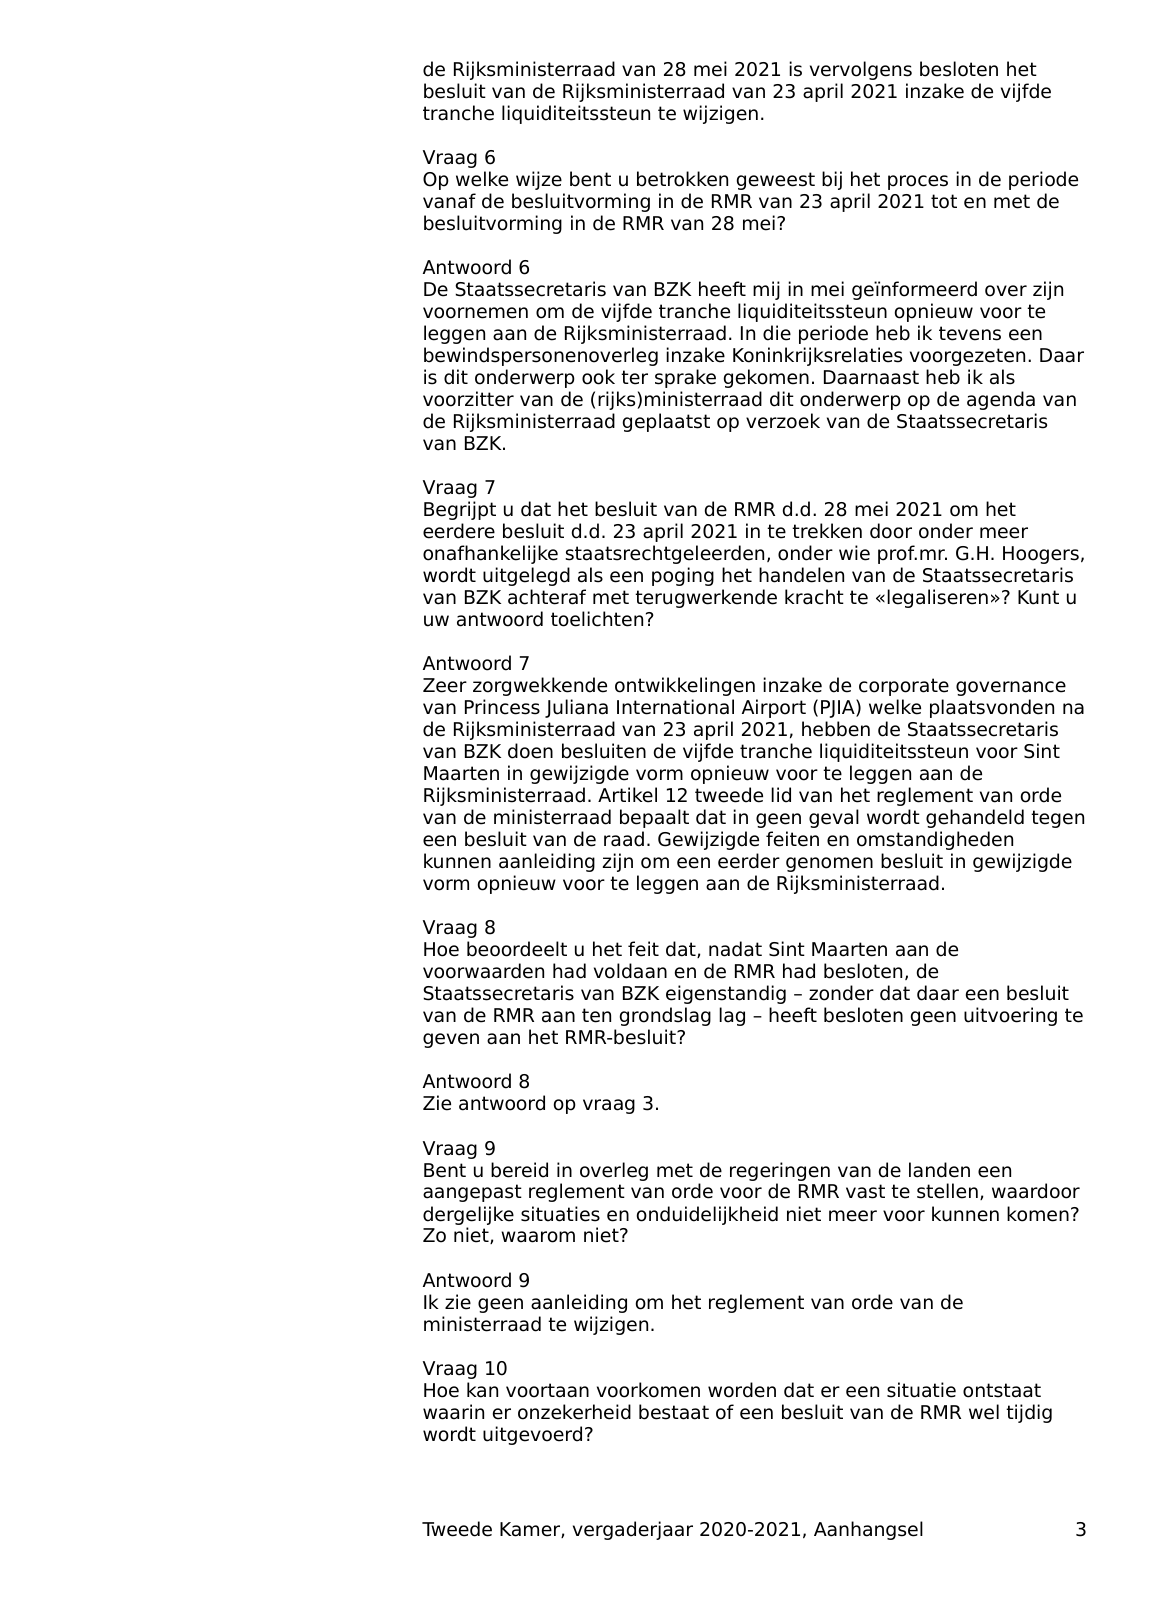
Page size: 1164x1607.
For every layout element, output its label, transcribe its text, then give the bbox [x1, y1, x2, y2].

text Hoe kan voortaan voorkomen worden dat er een situatie ontstaat waarin er onzekerheid bestaat of een besluit van de RMR wel tijdig wordt uitgevoerd? [422, 1380, 1087, 1446]
text Zeer zorgwekkende ontwikkelingen inzake de corporate governance van Princess Juliana International Airport (PJIA) welke plaatsvonden na de Rijksministerraad van 23 april 2021, hebben de Staatssecretaris van BZK doen besluiten de vijfde tranche liquiditeitssteun voor Sint Maarten in gewijzigde vorm opnieuw voor te leggen aan de Rijksministerraad. Artikel 12 tweede lid van het reglement van orde van de ministerraad bepaalt dat in geen geval wordt gehandeld tegen een besluit van de raad. Gewijzigde feiten en omstandigheden kunnen aanleiding zijn om een eerder genomen besluit in gewijzigde vorm opnieuw voor te leggen aan de Rijksministerraad. [422, 675, 1087, 895]
text Bent u bereid in overleg met de regeringen van de landen een aangepast reglement van orde voor de RMR vast te stellen, waardoor dergelijke situaties en onduidelijkheid niet meer voor kunnen komen? Zo niet, waarom niet? [422, 1159, 1087, 1247]
text Antwoord 6 [422, 257, 1087, 279]
text Ik zie geen aanleiding om het reglement van orde van de ministerraad te wijzigen. [422, 1292, 1087, 1336]
text Zie antwoord op vraag 3. [422, 1093, 1087, 1115]
text Op welke wijze bent u betrokken geweest bij het proces in de periode vanaf de besluitvorming in de RMR van 23 april 2021 tot en met de besluitvorming in de RMR van 28 mei? [422, 169, 1087, 235]
text Vraag 8 [422, 917, 1087, 939]
text Antwoord 7 [422, 653, 1087, 675]
text Vraag 10 [422, 1358, 1087, 1380]
text Antwoord 8 [422, 1071, 1087, 1093]
text Antwoord 9 [422, 1269, 1087, 1292]
text Vraag 9 [422, 1137, 1087, 1159]
text Hoe beoordeelt u het feit dat, nadat Sint Maarten aan de voorwaarden had voldaan en de RMR had besloten, de Staatssecretaris van BZK eigenstandig – zonder dat daar een besluit van de RMR aan ten grondslag lag – heeft besloten geen uitvoering te geven aan het RMR-besluit? [422, 939, 1087, 1049]
text Begrijpt u dat het besluit van de RMR d.d. 28 mei 2021 om het eerdere besluit d.d. 23 april 2021 in te trekken door onder meer onafhankelijke staatsrechtgeleerden, onder wie prof.mr. G.H. Hoogers, wordt uitgelegd als een poging het handelen van de Staatssecretaris van BZK achteraf met terugwerkende kracht te «legaliseren»? Kunt u uw antwoord toelichten? [422, 499, 1087, 631]
text de Rijksministerraad van 28 mei 2021 is vervolgens besloten het besluit van de Rijksministerraad van 23 april 2021 inzake de vijfde tranche liquiditeitssteun te wijzigen. [422, 59, 1087, 125]
text De Staatssecretaris van BZK heeft mij in mei geïnformeerd over zijn voornemen om de vijfde tranche liquiditeitssteun opnieuw voor te leggen aan de Rijksministerraad. In die periode heb ik tevens een bewindspersonenoverleg inzake Koninkrijksrelaties voorgezeten. Daar is dit onderwerp ook ter sprake gekomen. Daarnaast heb ik als voorzitter van de (rijks)ministerraad dit onderwerp op de agenda van de Rijksministerraad geplaatst op verzoek van de Staatssecretaris van BZK. [422, 279, 1087, 455]
text Vraag 7 [422, 477, 1087, 499]
text Vraag 6 [422, 147, 1087, 169]
